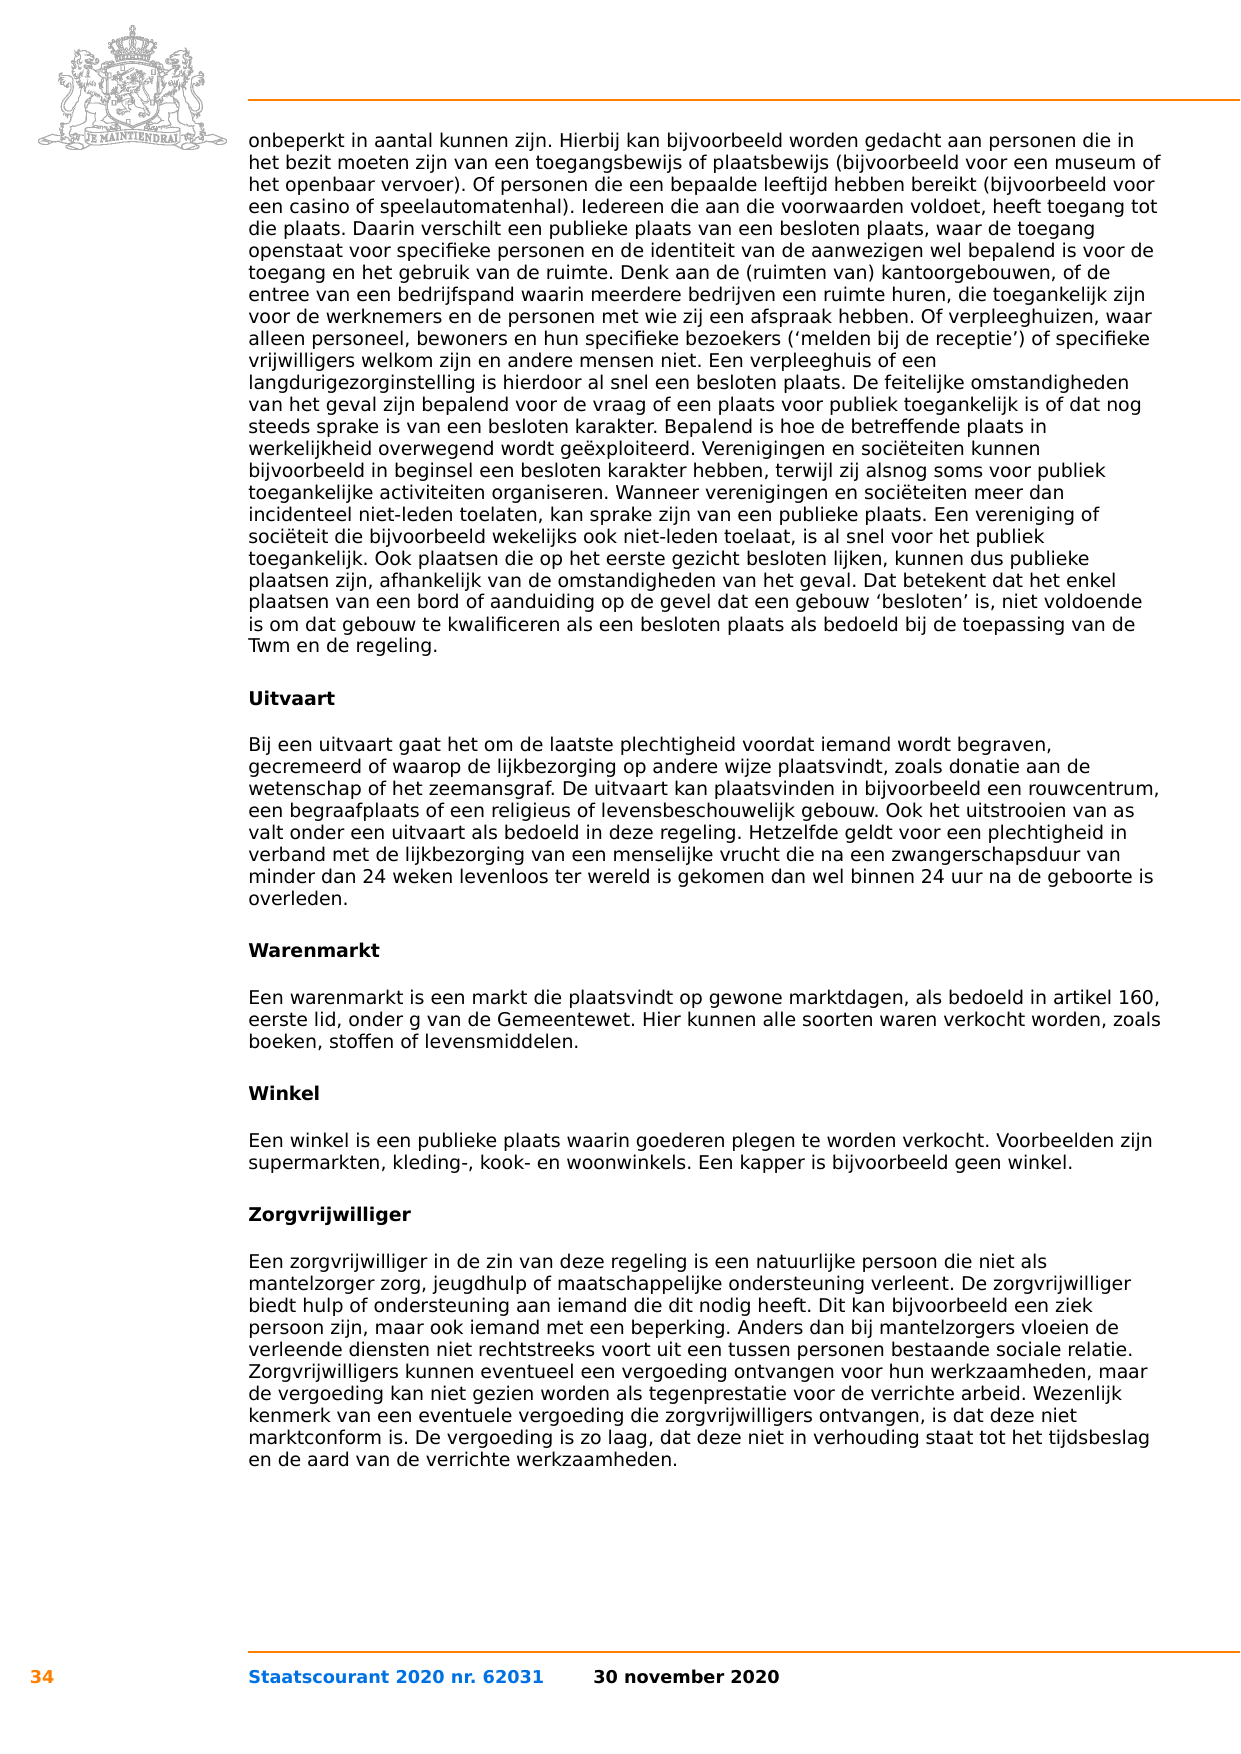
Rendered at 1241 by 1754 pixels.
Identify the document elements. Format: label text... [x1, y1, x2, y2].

text Een warenmarkt is een markt die plaatsvindt op gewone marktdagen, als bedoeld in artikel 160, eerste lid, onder g van de Gemeentewet. Hier kunnen alle soorten waren verkocht worden, zoals boeken, stoffen of levensmiddelen. [248, 987, 1163, 1053]
text onbeperkt in aantal kunnen zijn. Hierbij kan bijvoorbeeld worden gedacht aan personen die in het bezit moeten zijn van een toegangsbewijs of plaatsbewijs (bijvoorbeeld voor een museum of het openbaar vervoer). Of personen die een bepaalde leeftijd hebben bereikt (bijvoorbeeld voor een casino of speelautomatenhal). Iedereen die aan die voorwaarden voldoet, heeft toegang tot die plaats. Daarin verschilt een publieke plaats van een besloten plaats, waar de toegang openstaat voor specifieke personen en de identiteit van de aanwezigen wel bepalend is voor de toegang en het gebruik van de ruimte. Denk aan de (ruimten van) kantoorgebouwen, of de entree van een bedrijfspand waarin meerdere bedrijven een ruimte huren, die toegankelijk zijn voor de werknemers en de personen met wie zij een afspraak hebben. Of verpleeghuizen, waar alleen personeel, bewoners en hun specifieke bezoekers (‘melden bij de receptie’) of specifieke vrijwilligers welkom zijn en andere mensen niet. Een verpleeghuis of een langdurigezorginstelling is hierdoor al snel een besloten plaats. De feitelijke omstandigheden van het geval zijn bepalend voor de vraag of een plaats voor publiek toegankelijk is of dat nog steeds sprake is van een besloten karakter. Bepalend is hoe de betreffende plaats in werkelijkheid overwegend wordt geëxploiteerd. Verenigingen en sociëteiten kunnen bijvoorbeeld in beginsel een besloten karakter hebben, terwijl zij alsnog soms voor publiek toegankelijke activiteiten organiseren. Wanneer verenigingen en sociëteiten meer dan incidenteel niet-leden toelaten, kan sprake zijn van een publieke plaats. Een vereniging of sociëteit die bijvoorbeeld wekelijks ook niet-leden toelaat, is al snel voor het publiek toegankelijk. Ook plaatsen die op het eerste gezicht besloten lijken, kunnen dus publieke plaatsen zijn, afhankelijk van de omstandigheden van het geval. Dat betekent dat het enkel plaatsen van een bord of aanduiding op de gevel dat een gebouw ‘besloten’ is, niet voldoende is om dat gebouw te kwalificeren als een besloten plaats als bedoeld bij de toepassing van de Twm en de regeling. [248, 130, 1163, 657]
text Bij een uitvaart gaat het om de laatste plechtigheid voordat iemand wordt begraven, gecremeerd of waarop de lijkbezorging op andere wijze plaatsvindt, zoals donatie aan de wetenschap of het zeemansgraf. De uitvaart kan plaatsvinden in bijvoorbeeld een rouwcentrum, een begraafplaats of een religieus of levensbeschouwelijk gebouw. Ook het uitstrooien van as valt onder een uitvaart als bedoeld in deze regeling. Hetzelfde geldt voor een plechtigheid in verband met de lijkbezorging van een menselijke vrucht die na een zwangerschapsduur van minder dan 24 weken levenloos ter wereld is gekomen dan wel binnen 24 uur na de geboorte is overleden. [248, 734, 1163, 910]
text Een winkel is een publieke plaats waarin goederen plegen te worden verkocht. Voorbeelden zijn supermarkten, kleding-, kook- en woonwinkels. Een kapper is bijvoorbeeld geen winkel. [248, 1130, 1163, 1174]
picture [38, 25, 227, 150]
text Een zorgvrijwilliger in de zin van deze regeling is een natuurlijke persoon die niet als mantelzorger zorg, jeugdhulp of maatschappelijke ondersteuning verleent. De zorgvrijwilliger biedt hulp of ondersteuning aan iemand die dit nodig heeft. Dit kan bijvoorbeeld een ziek persoon zijn, maar ook iemand met een beperking. Anders dan bij mantelzorgers vloeien de verleende diensten niet rechtstreeks voort uit een tussen personen bestaande sociale relatie. Zorgvrijwilligers kunnen eventueel een vergoeding ontvangen voor hun werkzaamheden, maar de vergoeding kan niet gezien worden als tegenprestatie voor de verrichte arbeid. Wezenlijk kenmerk van een eventuele vergoeding die zorgvrijwilligers ontvangen, is dat deze niet marktconform is. De vergoeding is zo laag, dat deze niet in verhouding staat tot het tijdsbeslag en de aard van de verrichte werkzaamheden. [248, 1251, 1163, 1471]
subtitle Zorgvrijwilliger [248, 1204, 1163, 1226]
subtitle Warenmarkt [248, 940, 1163, 962]
subtitle Uitvaart [248, 687, 1163, 709]
subtitle Winkel [248, 1083, 1163, 1105]
